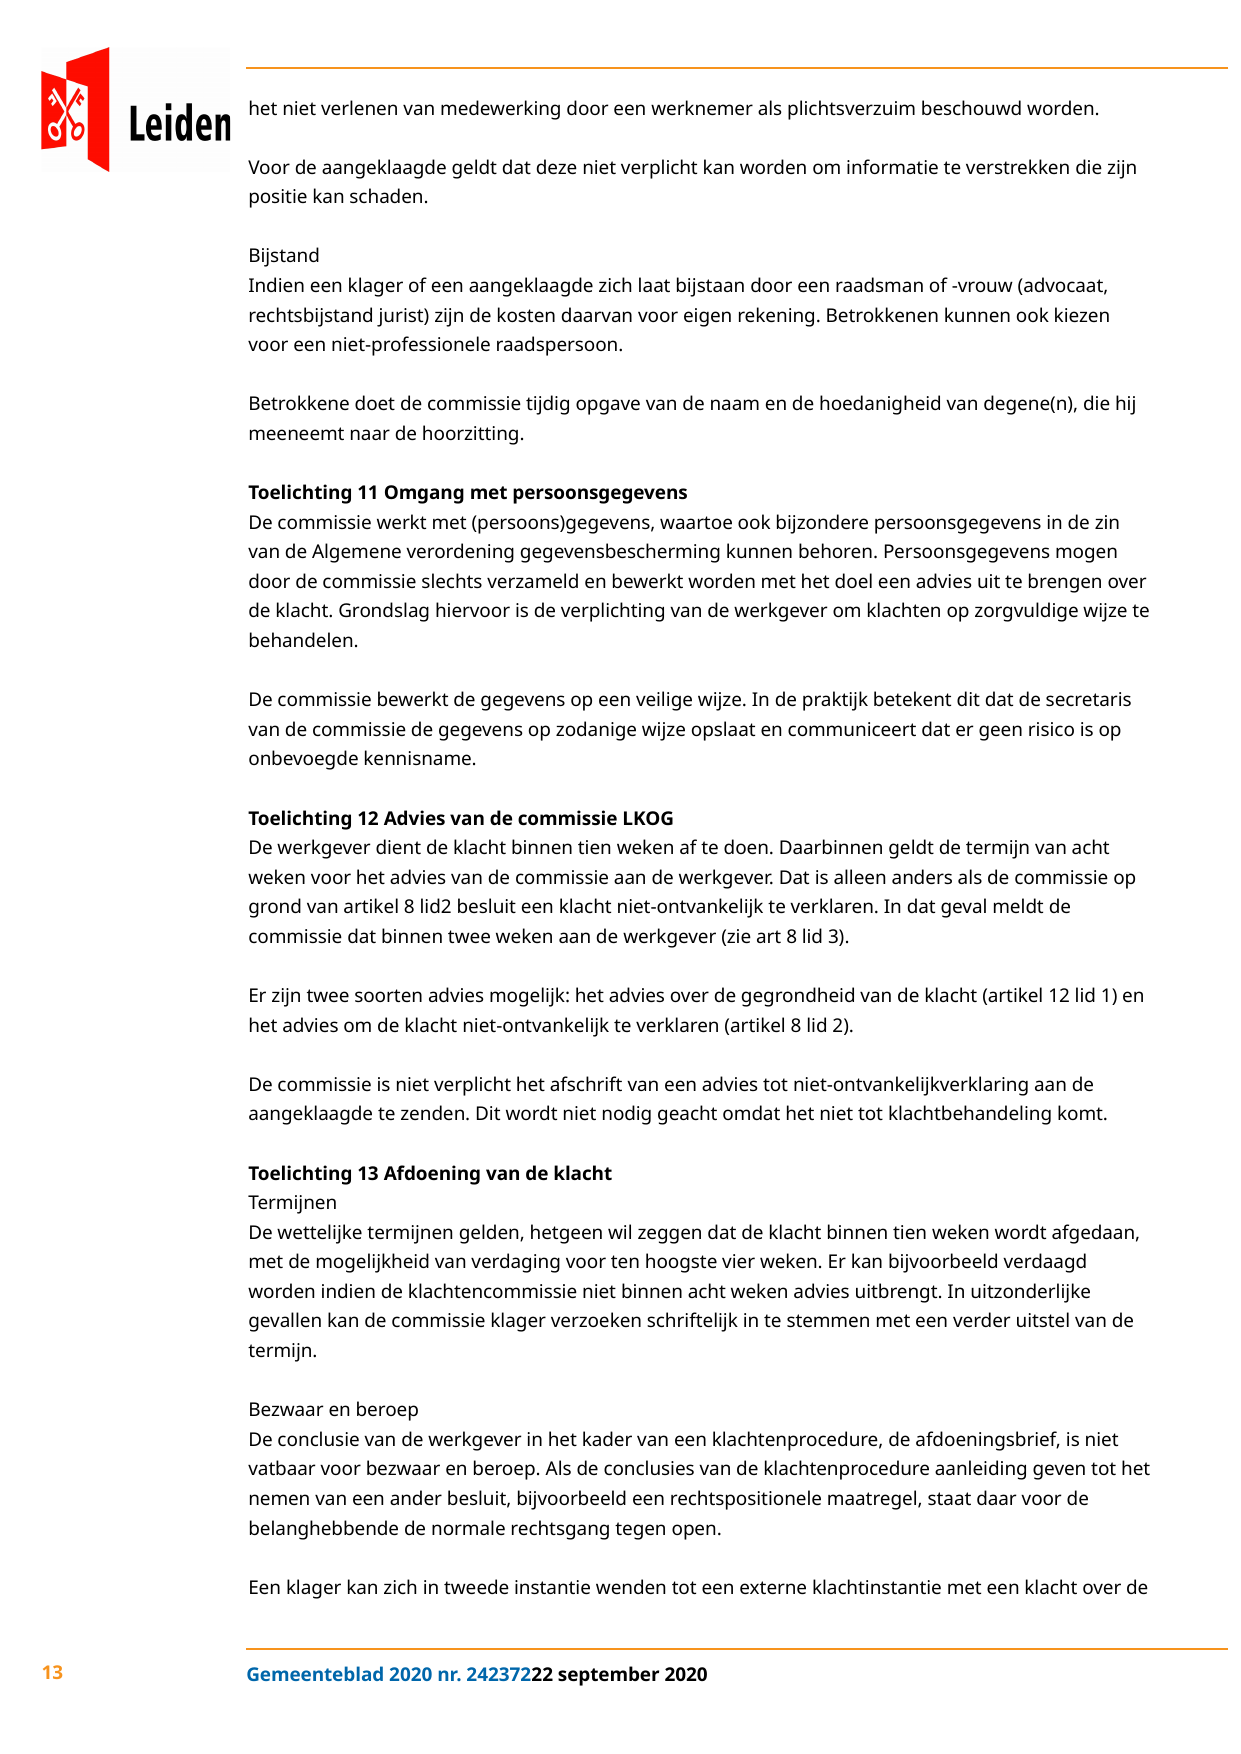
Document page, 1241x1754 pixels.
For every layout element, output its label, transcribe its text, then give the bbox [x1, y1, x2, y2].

text De commissie is niet verplicht het afschrift van een advies tot niet-ontvankelijkverklaring aan de aangeklaagde te zenden. Dit wordt niet nodig geacht omdat het niet tot klachtbehandeling komt. [248, 1071, 1152, 1126]
text Bijstand [248, 243, 1152, 268]
text Er zijn twee soorten advies mogelijk: het advies over de gegrondheid van de klacht (artikel 12 lid 1) en het advies om de klacht niet-ontvankelijk te verklaren (artikel 8 lid 2). [248, 982, 1152, 1038]
text Toelichting 13 Afdoening van de klacht [248, 1160, 1152, 1186]
text Betrokkene doet de commissie tijdig opgave van de naam en de hoedanigheid van degene(n), die hij meeneemt naar de hoorzitting. [248, 391, 1152, 446]
text De werkgever dient de klacht binnen tien weken af te doen. Daarbinnen geldt de termijn van acht weken voor het advies van de commissie aan de werkgever. Dat is alleen anders als de commissie op grond van artikel 8 lid2 besluit een klacht niet-ontvankelijk te verklaren. In dat geval meldt de commissie dat binnen twee weken aan de werkgever (zie art 8 lid 3). [248, 834, 1152, 949]
text Toelichting 11 Omgang met persoonsgegevens [248, 479, 1152, 505]
text Termijnen [248, 1189, 1152, 1215]
text Toelichting 12 Advies van de commissie LKOG [248, 805, 1152, 831]
text De conclusie van de werkgever in het kader van een klachtenprocedure, de afdoeningsbrief, is niet vatbaar voor bezwaar en beroep. Als de conclusies van de klachtenprocedure aanleiding geven tot het nemen van een ander besluit, bijvoorbeeld een rechtspositionele maatregel, staat daar voor de belanghebbende de normale rechtsgang tegen open. [248, 1426, 1152, 1541]
text het niet verlenen van medewerking door een werknemer als plichtsverzuim beschouwd worden. [248, 95, 1152, 121]
text De commissie bewerkt de gegevens op een veilige wijze. In de praktijk betekent dit dat de secretaris van de commissie de gegevens op zodanige wijze opslaat en communiceert dat er geen risico is op onbevoegde kennisname. [248, 686, 1152, 771]
text Indien een klager of een aangeklaagde zich laat bijstaan door een raadsman of -vrouw (advocaat, rechtsbijstand jurist) zijn de kosten daarvan voor eigen rekening. Betrokkenen kunnen ook kiezen voor een niet-professionele raadspersoon. [248, 272, 1152, 357]
picture [41, 47, 231, 172]
text Een klager kan zich in tweede instantie wenden tot een externe klachtinstantie met een klacht over de [248, 1574, 1152, 1600]
text De commissie werkt met (persoons)gegevens, waartoe ook bijzondere persoonsgegevens in de zin van de Algemene verordening gegevensbescherming kunnen behoren. Persoonsgegevens mogen door de commissie slechts verzameld en bewerkt worden met het doel een advies uit te brengen over de klacht. Grondslag hiervoor is de verplichting van de werkgever om klachten op zorgvuldige wijze te behandelen. [248, 509, 1152, 653]
text Bezwaar en beroep [248, 1396, 1152, 1422]
text Voor de aangeklaagde geldt dat deze niet verplicht kan worden om informatie te verstrekken die zijn positie kan schaden. [248, 154, 1152, 209]
text De wettelijke termijnen gelden, hetgeen wil zeggen dat de klacht binnen tien weken wordt afgedaan, met de mogelijkheid van verdaging voor ten hoogste vier weken. Er kan bijvoorbeeld verdaagd worden indien de klachtencommissie niet binnen acht weken advies uitbrengt. In uitzonderlijke gevallen kan de commissie klager verzoeken schriftelijk in te stemmen met een verder uitstel van de termijn. [248, 1219, 1152, 1363]
